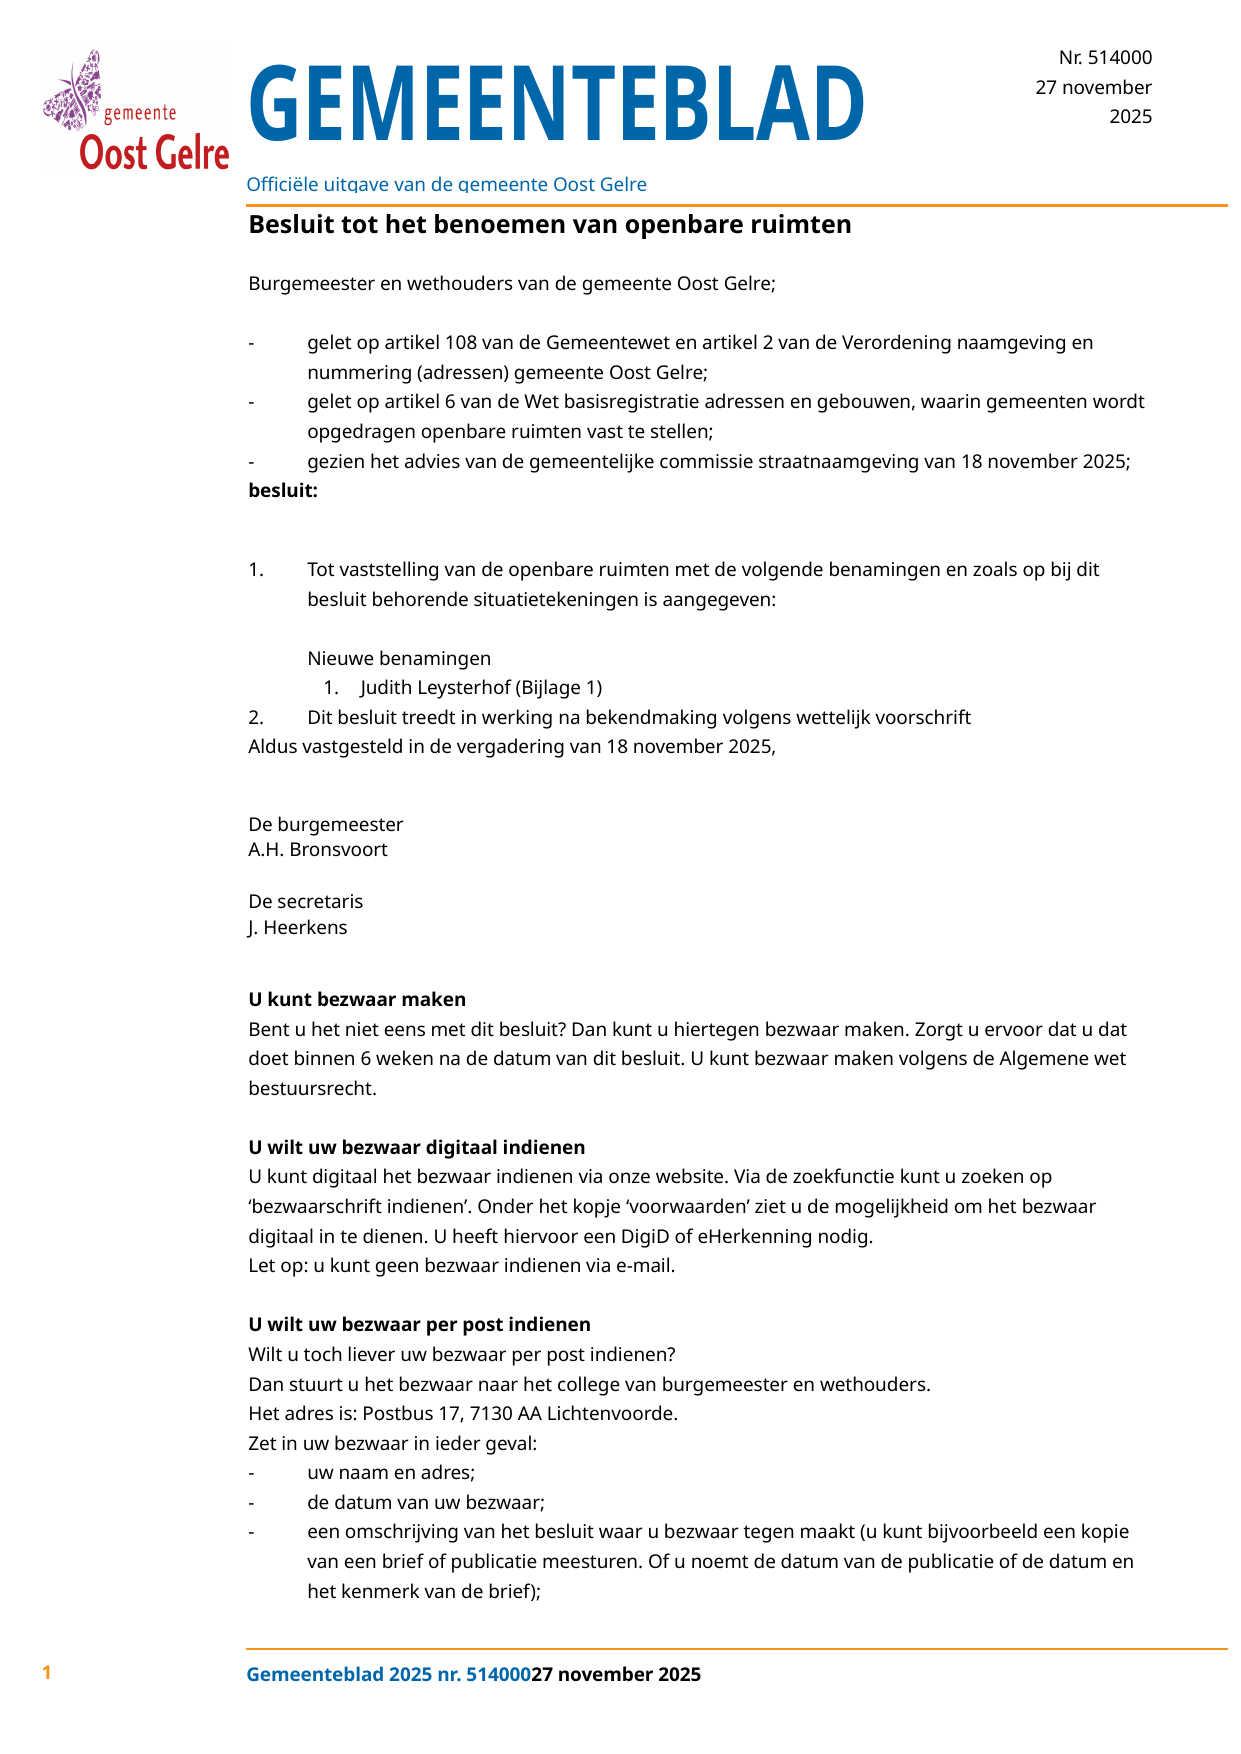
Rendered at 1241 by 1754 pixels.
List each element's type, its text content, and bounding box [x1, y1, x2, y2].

text J. Heerkens [248, 914, 1152, 939]
text U wilt uw bezwaar digitaal indienen [248, 1134, 1152, 1160]
text Let op: u kunt geen bezwaar indienen via e-mail. [248, 1252, 1152, 1278]
text Wilt u toch liever uw bezwaar per post indienen? [248, 1341, 1152, 1367]
text De burgemeester [248, 811, 1152, 837]
list uw naam en adres; [248, 1459, 1152, 1485]
list Nieuwe benamingen [248, 645, 1152, 671]
text U kunt digitaal het bezwaar indienen via onze website. Via de zoekfunctie kunt u zoeken op ‘bezwaarschrift indienen’. Onder het kopje ‘voorwaarden’ ziet u de mogelijkheid om het bezwaar digitaal in te dienen. U heeft hiervoor een DigiD of eHerkenning nodig. [248, 1164, 1152, 1248]
text U kunt bezwaar maken [248, 986, 1152, 1012]
text U wilt uw bezwaar per post indienen [248, 1312, 1152, 1337]
list gelet op artikel 108 van de Gemeentewet en artikel 2 van de Verordening naamgeving en nummering (adressen) gemeente Oost Gelre; [248, 329, 1152, 385]
list een omschrijving van het besluit waar u bezwaar tegen maakt (u kunt bijvoorbeeld een kopie van een brief of publicatie meesturen. Of u noemt de datum van de publicatie of de datum en het kenmerk van de brief); [248, 1519, 1152, 1603]
text A.H. Bronsvoort [248, 837, 1152, 862]
picture [41, 47, 231, 172]
list Dit besluit treedt in werking na bekendmaking volgens wettelijk voorschrift [248, 704, 1152, 730]
text Het adres is: Postbus 17, 7130 AA Lichtenvoorde. [248, 1400, 1152, 1426]
text Burgemeester en wethouders van de gemeente Oost Gelre; [248, 270, 1152, 296]
text De secretaris [248, 888, 1152, 914]
text Besluit tot het benoemen van openbare ruimten [248, 207, 1152, 241]
text Aldus vastgesteld in de vergadering van 18 november 2025, [248, 734, 1152, 759]
text Dan stuurt u het bezwaar naar het college van burgemeester en wethouders. [248, 1371, 1152, 1396]
list Tot vaststelling van de openbare ruimten met de volgende benamingen en zoals op bij dit besluit behorende situatietekeningen is aangegeven: [248, 556, 1152, 612]
list de datum van uw bezwaar; [248, 1489, 1152, 1515]
list Judith Leysterhof (Bijlage 1) [323, 674, 1152, 700]
text Zet in uw bezwaar in ieder geval: [248, 1430, 1152, 1456]
text Bent u het niet eens met dit besluit? Dan kunt u hiertegen bezwaar maken. Zorgt u ervoor dat u dat doet binnen 6 weken na de datum van dit besluit. U kunt bezwaar maken volgens de Algemene wet bestuursrecht. [248, 1016, 1152, 1101]
list gelet op artikel 6 van de Wet basisregistratie adressen en gebouwen, waarin gemeenten wordt opgedragen openbare ruimten vast te stellen; [248, 389, 1152, 444]
list gezien het advies van de gemeentelijke commissie straatnaamgeving van 18 november 2025; [248, 448, 1152, 473]
text besluit: [248, 477, 1152, 503]
